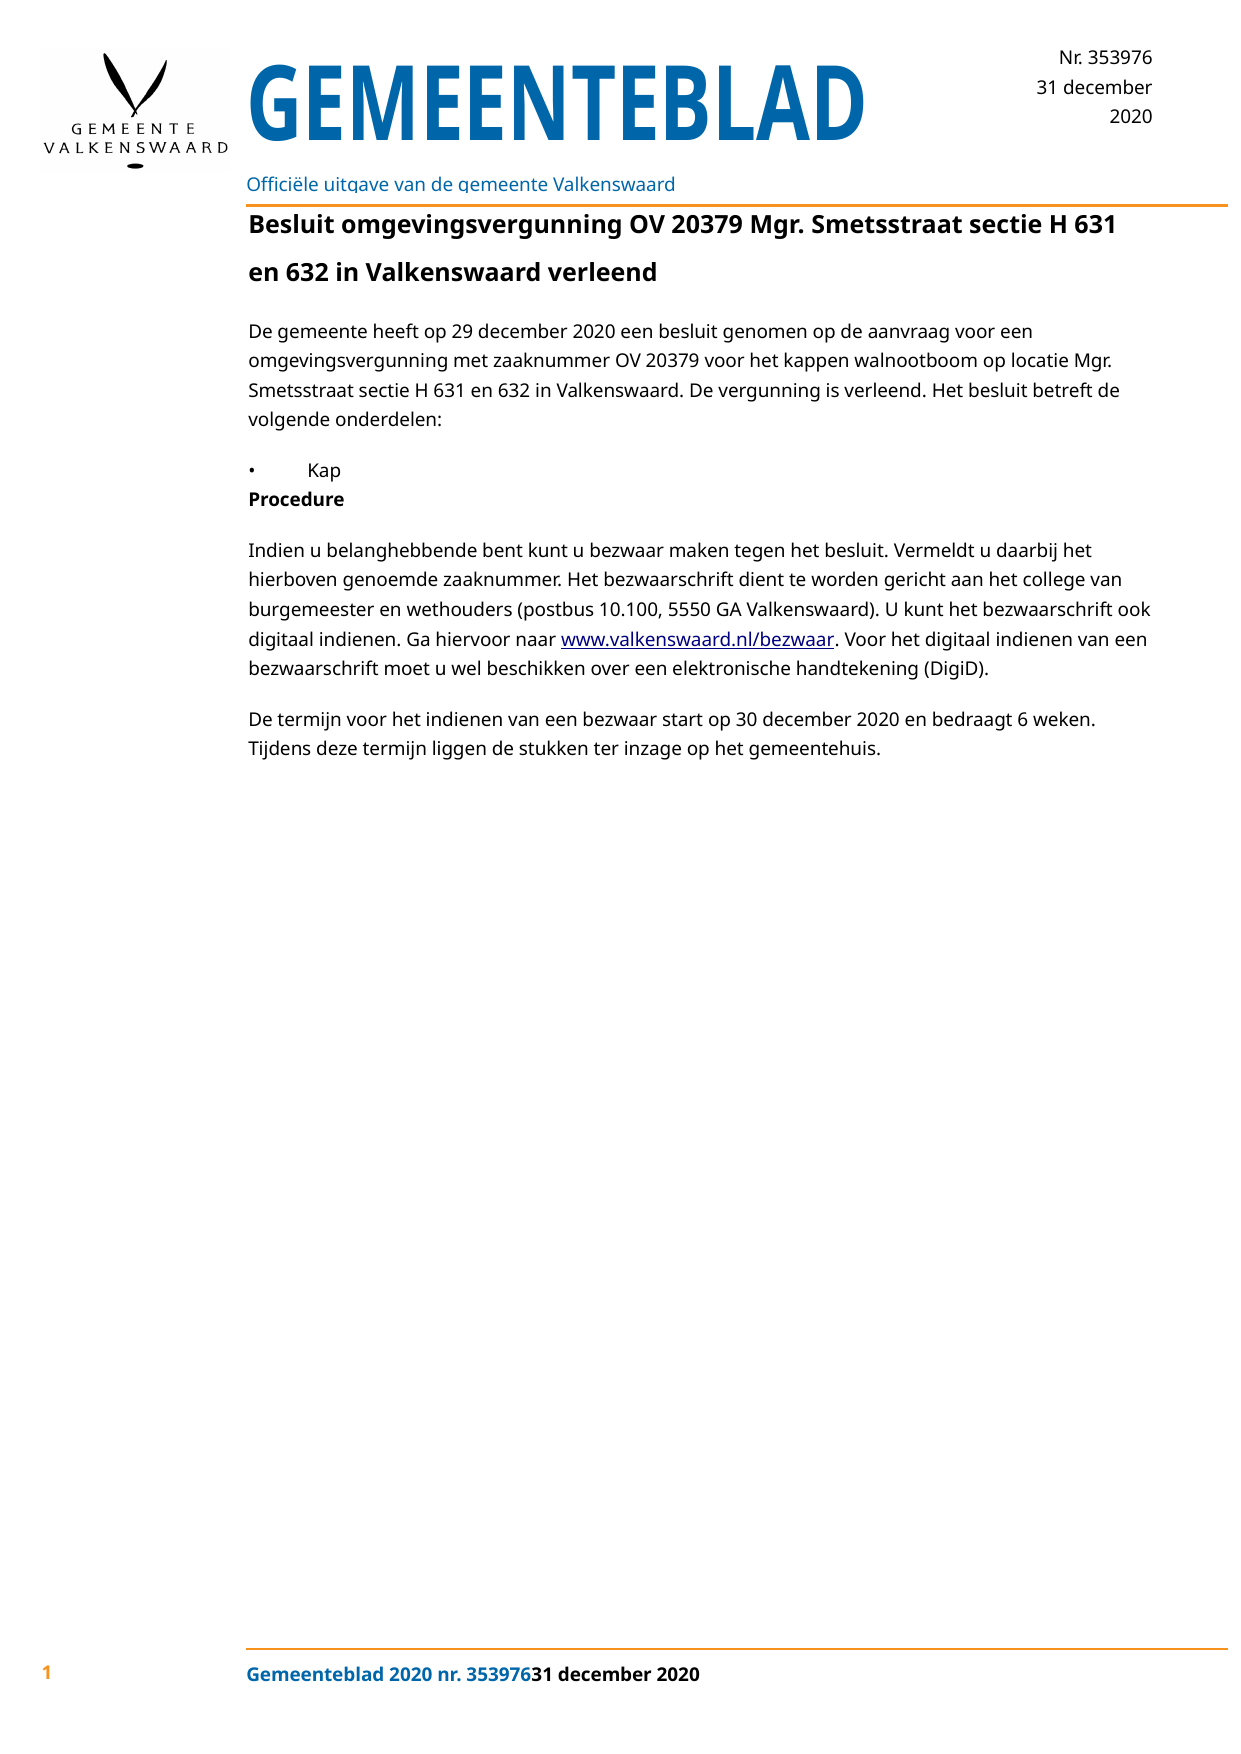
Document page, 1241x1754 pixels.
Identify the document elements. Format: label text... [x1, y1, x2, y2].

text De termijn voor het indienen van een bezwaar start op 30 december 2020 en bedraagt 6 weken. Tijdens deze termijn liggen de stukken ter inzage op het gemeentehuis. [248, 706, 1152, 761]
text Indien u belanghebbende bent kunt u bezwaar maken tegen het besluit. Vermeldt u daarbij het hierboven genoemde zaaknummer. Het bezwaarschrift dient te worden gericht aan het college van burgemeester en wethouders (postbus 10.100, 5550 GA Valkenswaard). U kunt het bezwaarschrift ook digitaal indienen. Ga hiervoor naar www.valkenswaard.nl/bezwaar. Voor het digitaal indienen van een bezwaarschrift moet u wel beschikken over een elektronische handtekening (DigiD). [248, 537, 1152, 681]
text De gemeente heeft op 29 december 2020 een besluit genomen op de aanvraag voor een omgevingsvergunning met zaaknummer OV 20379 voor het kappen walnootboom op locatie Mgr. Smetsstraat sectie H 631 en 632 in Valkenswaard. De vergunning is verleend. Het besluit betreft de volgende onderdelen: [248, 318, 1152, 432]
picture [41, 47, 231, 172]
list Kap [248, 457, 1152, 483]
text Besluit omgevingsvergunning OV 20379 Mgr. Smetsstraat sectie H 631 en 632 in Valkenswaard verleend [248, 207, 1152, 288]
text Procedure [248, 487, 1152, 512]
